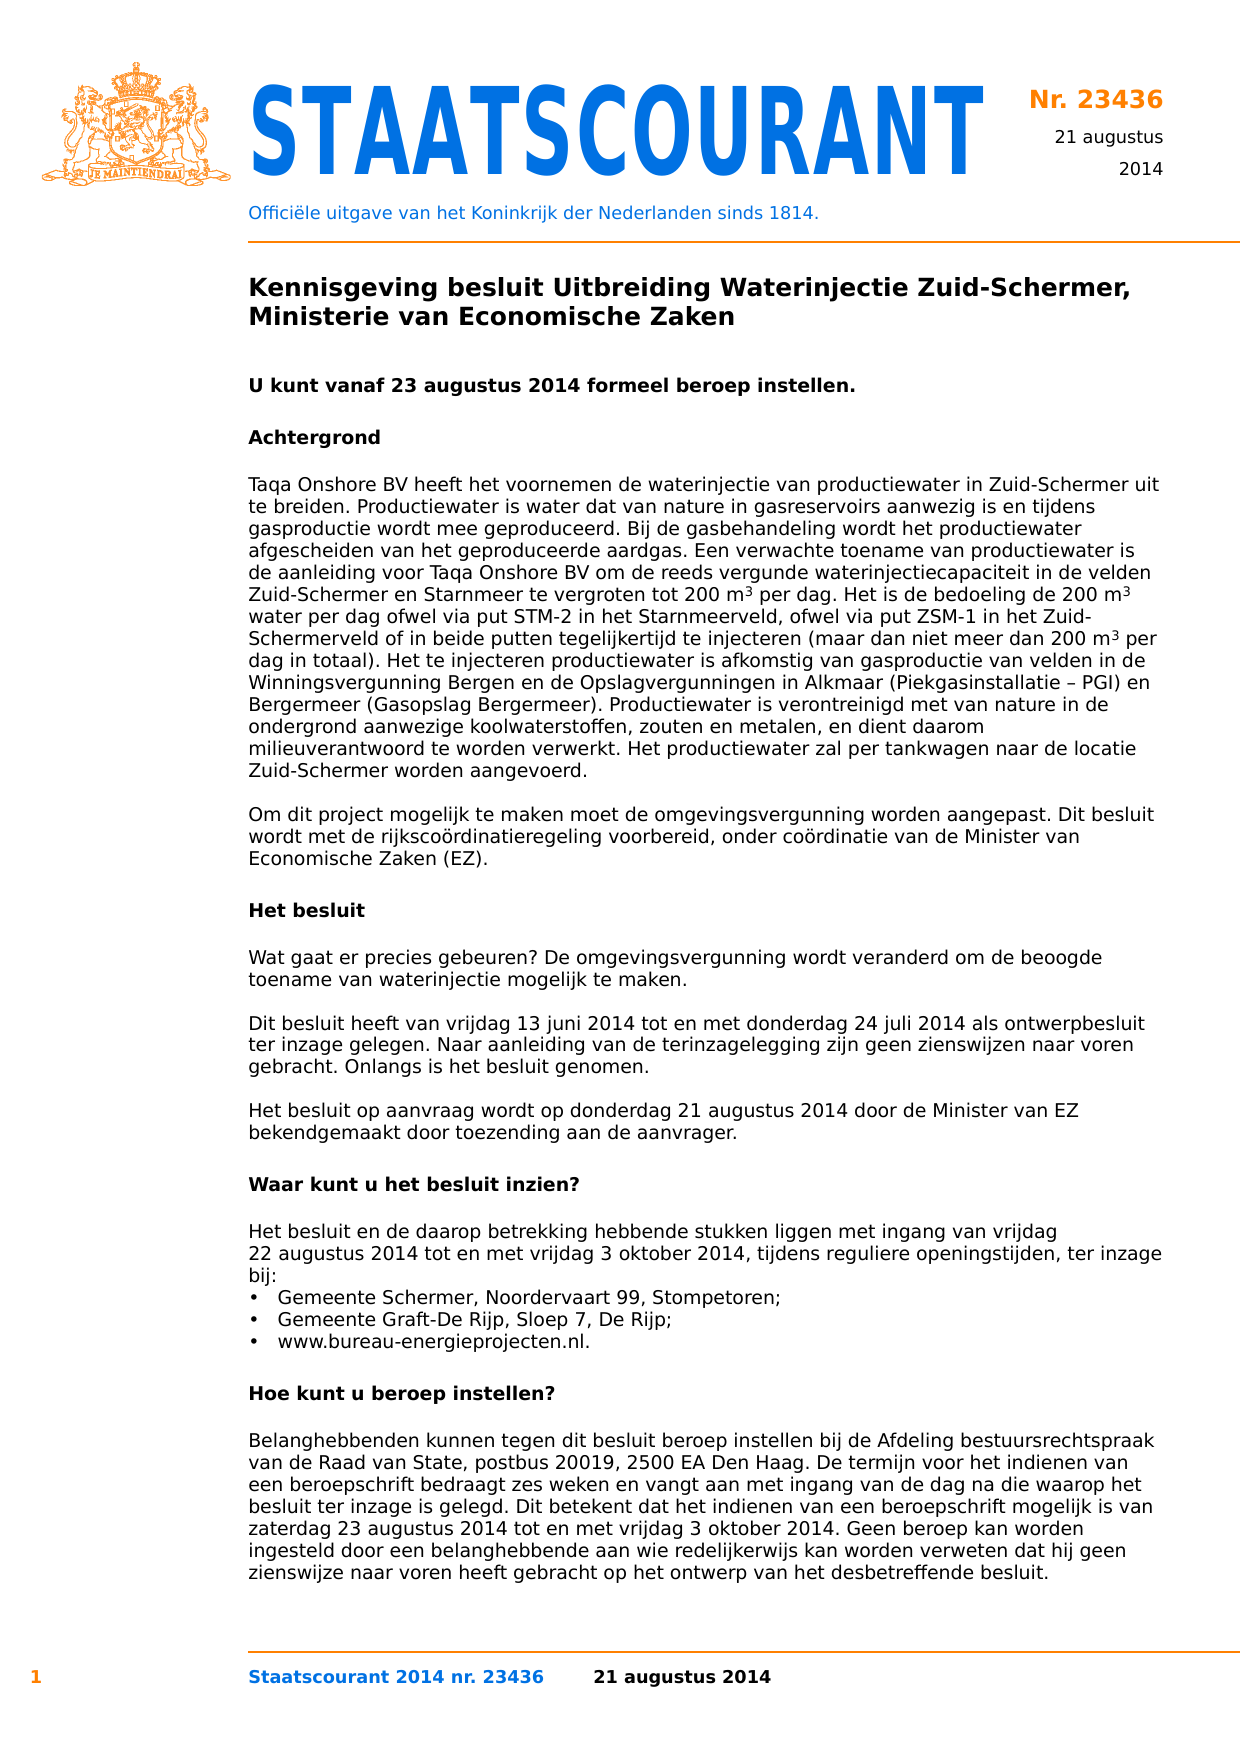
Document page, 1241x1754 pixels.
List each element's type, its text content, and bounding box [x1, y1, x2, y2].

text U kunt vanaf 23 augustus 2014 formeel beroep instellen. [248, 375, 1163, 397]
text Belanghebbenden kunnen tegen dit besluit beroep instellen bij de Afdeling bestuursrechtspraak van de Raad van State, postbus 20019, 2500 EA Den Haag. De termijn voor het indienen van een beroepschrift bedraagt zes weken en vangt aan met ingang van de dag na die waarop het besluit ter inzage is gelegd. Dit betekent dat het indienen van een beroepschrift mogelijk is van zaterdag 23 augustus 2014 tot en met vrijdag 3 oktober 2014. Geen beroep kan worden ingesteld door een belanghebbende aan wie redelijkerwijs kan worden verweten dat hij geen zienswijze naar voren heeft gebracht op het ontwerp van het desbetreffende besluit. [248, 1430, 1163, 1584]
text • Gemeente Schermer, Noordervaart 99, Stompetoren; [248, 1287, 1163, 1309]
picture [41, 62, 231, 186]
text Om dit project mogelijk te maken moet de omgevingsvergunning worden aangepast. Dit besluit wordt met de rijkscoördinatieregeling voorbereid, onder coördinatie van de Minister van Economische Zaken (EZ). [248, 804, 1163, 869]
text • Gemeente Graft-De Rijp, Sloep 7, De Rijp; [248, 1309, 1163, 1331]
text Dit besluit heeft van vrijdag 13 juni 2014 tot en met donderdag 24 juli 2014 als ontwerpbesluit ter inzage gelegen. Naar aanleiding van de terinzagelegging zijn geen zienswijzen naar voren gebracht. Onlangs is het besluit genomen. [248, 1012, 1163, 1078]
table_header Nr. 23436 [998, 62, 1240, 121]
table_cell 2014 [998, 153, 1240, 203]
table_cell 21 augustus [998, 121, 1240, 153]
text Taqa Onshore BV heeft het voornemen de waterinjectie van productiewater in Zuid-Schermer uit te breiden. Productiewater is water dat van nature in gasreservoirs aanwezig is en tijdens gasproductie wordt mee geproduceerd. Bij de gasbehandeling wordt het productiewater afgescheiden van het geproduceerde aardgas. Een verwachte toename van productiewater is de aanleiding voor Taqa Onshore BV om de reeds vergunde waterinjectiecapaciteit in de velden Zuid-Schermer en Starnmeer te vergroten tot 200 m3 per dag. Het is de bedoeling de 200 m3 water per dag ofwel via put STM-2 in het Starnmeerveld, ofwel via put ZSM-1 in het Zuid-Schermerveld of in beide putten tegelijkertijd te injecteren (maar dan niet meer dan 200 m3 per dag in totaal). Het te injecteren productiewater is afkomstig van gasproductie van velden in de Winningsvergunning Bergen en de Opslagvergunningen in Alkmaar (Piekgasinstallatie – PGI) en Bergermeer (Gasopslag Bergermeer). Productiewater is verontreinigd met van nature in de ondergrond aanwezige koolwaterstoffen, zouten en metalen, en dient daarom milieuverantwoord te worden verwerkt. Het productiewater zal per tankwagen naar de locatie Zuid-Schermer worden aangevoerd. [248, 474, 1163, 782]
table_header STAATSCOURANT [248, 62, 998, 203]
subtitle Kennisgeving besluit Uitbreiding Waterinjectie Zuid-Schermer, Ministerie van Economische Zaken [248, 273, 1163, 331]
subtitle Het besluit [248, 899, 1163, 922]
subtitle Hoe kunt u beroep instellen? [248, 1383, 1163, 1405]
text Het besluit op aanvraag wordt op donderdag 21 augustus 2014 door de Minister van EZ bekendgemaakt door toezending aan de aanvrager. [248, 1100, 1163, 1144]
table_cell Officiële uitgave van het Koninkrijk der Nederlanden sinds 1814. [248, 203, 1240, 241]
text • www.bureau-energieprojecten.nl. [248, 1331, 1163, 1353]
text Wat gaat er precies gebeuren? De omgevingsvergunning wordt veranderd om de beoogde toename van waterinjectie mogelijk te maken. [248, 947, 1163, 991]
subtitle Waar kunt u het besluit inzien? [248, 1174, 1163, 1196]
subtitle Achtergrond [248, 427, 1163, 449]
table_header [25, 62, 248, 241]
text Het besluit en de daarop betrekking hebbende stukken liggen met ingang van vrijdag 22 augustus 2014 tot en met vrijdag 3 oktober 2014, tijdens reguliere openingstijden, ter inzage bij: [248, 1221, 1163, 1287]
